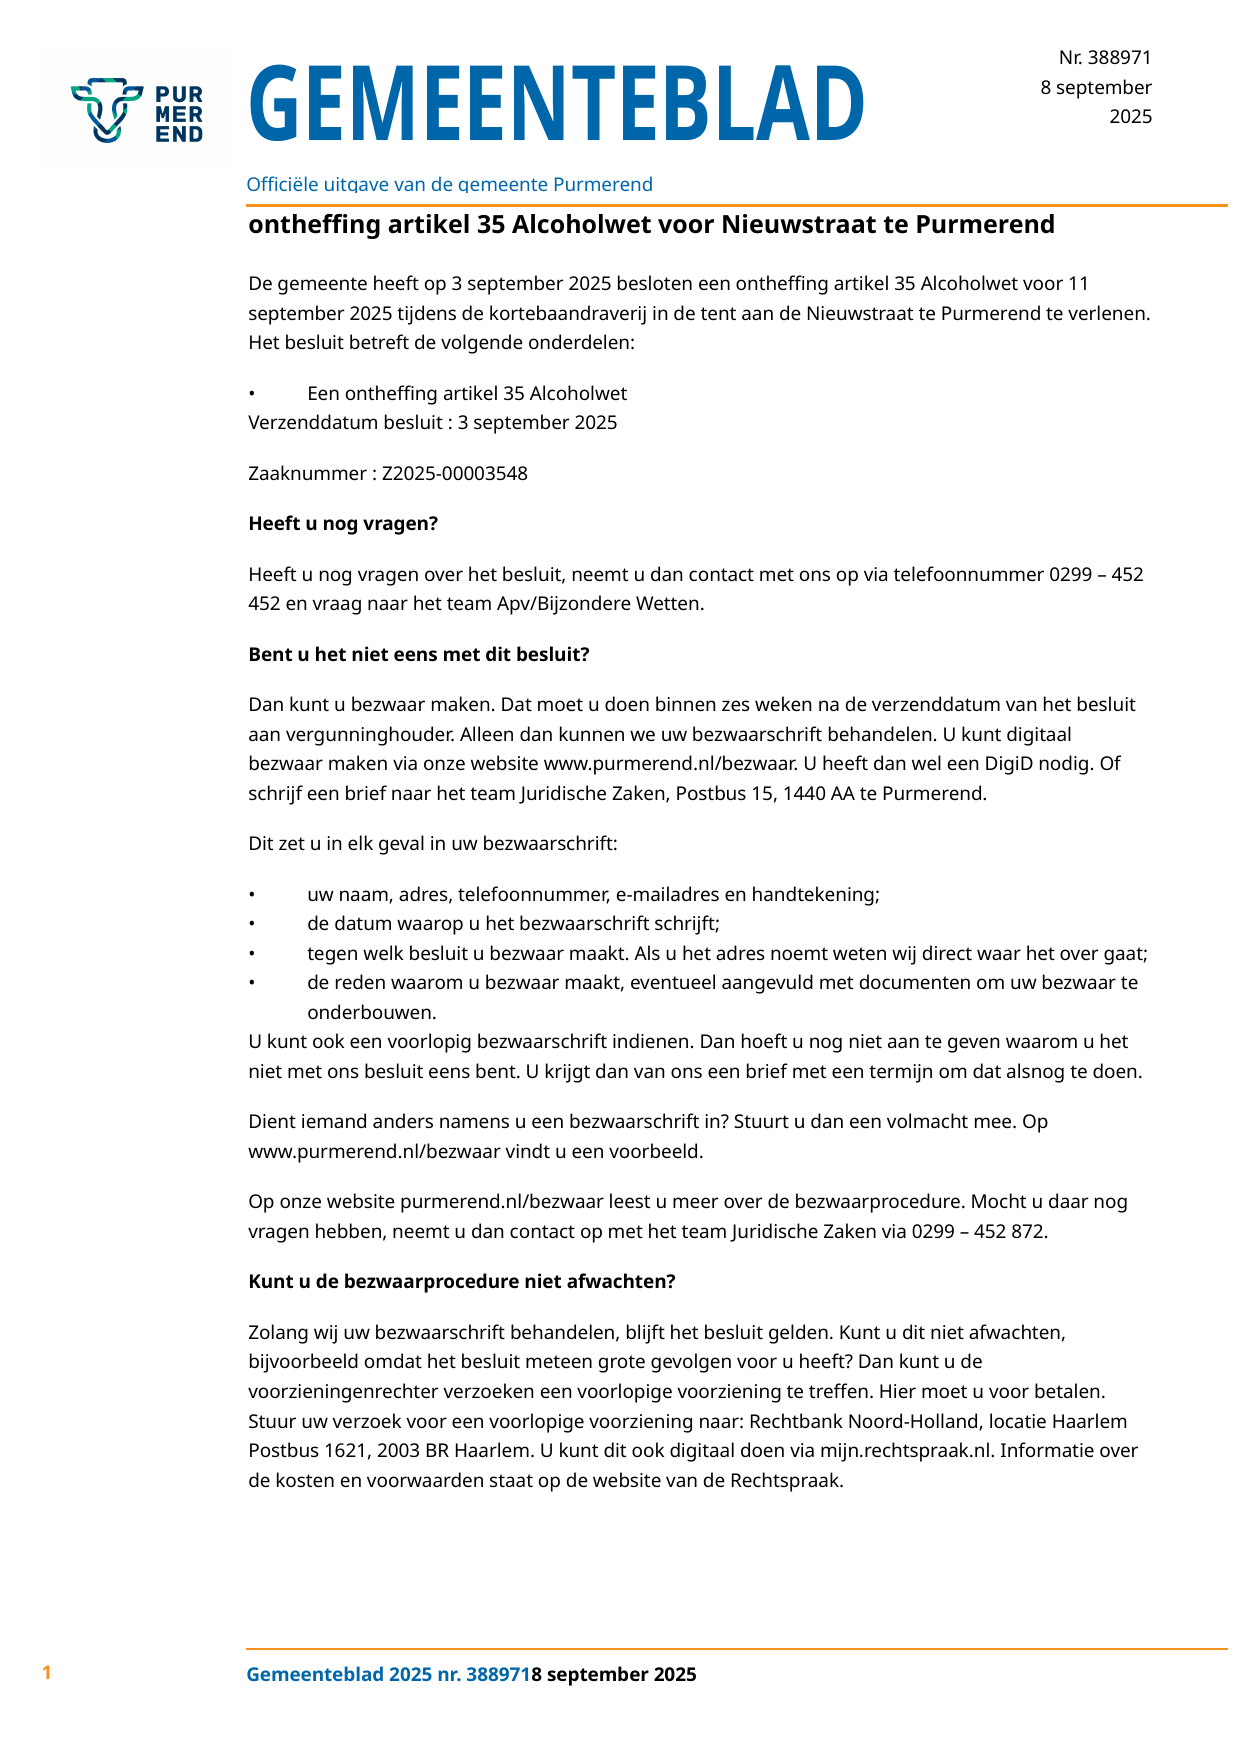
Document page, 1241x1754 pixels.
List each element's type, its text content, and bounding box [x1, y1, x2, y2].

text Op onze website purmerend.nl/bezwaar leest u meer over de bezwaarprocedure. Mocht u daar nog vragen hebben, neemt u dan contact op met het team Juridische Zaken via 0299 – 452 872. [248, 1189, 1152, 1244]
text Bent u het niet eens met dit besluit? [248, 641, 1152, 666]
text De gemeente heeft op 3 september 2025 besloten een ontheffing artikel 35 Alcoholwet voor 11 september 2025 tijdens de kortebaandraverij in de tent aan de Nieuwstraat te Purmerend te verlenen. Het besluit betreft de volgende onderdelen: [248, 270, 1152, 355]
list de reden waarom u bezwaar maakt, eventueel aangevuld met documenten om uw bezwaar te onderbouwen. [248, 969, 1152, 1025]
text Dit zet u in elk geval in uw bezwaarschrift: [248, 830, 1152, 856]
picture [41, 47, 231, 172]
list tegen welk besluit u bezwaar maakt. Als u het adres noemt weten wij direct waar het over gaat; [248, 940, 1152, 966]
list uw naam, adres, telefoonnummer, e-mailadres en handtekening; [248, 881, 1152, 906]
list de datum waarop u het bezwaarschrift schrijft; [248, 910, 1152, 936]
list Een ontheffing artikel 35 Alcoholwet [248, 380, 1152, 406]
text Dan kunt u bezwaar maken. Dat moet u doen binnen zes weken na de verzenddatum van het besluit aan vergunninghouder. Alleen dan kunnen we uw bezwaarschrift behandelen. U kunt digitaal bezwaar maken via onze website www.purmerend.nl/bezwaar. U heeft dan wel een DigiD nodig. Of schrijf een brief naar het team Juridische Zaken, Postbus 15, 1440 AA te Purmerend. [248, 691, 1152, 806]
text Heeft u nog vragen? [248, 510, 1152, 536]
text ontheffing artikel 35 Alcoholwet voor Nieuwstraat te Purmerend [248, 207, 1152, 241]
text Heeft u nog vragen over het besluit, neemt u dan contact met ons op via telefoonnummer 0299 – 452 452 en vraag naar het team Apv/Bijzondere Wetten. [248, 561, 1152, 616]
text Zolang wij uw bezwaarschrift behandelen, blijft het besluit gelden. Kunt u dit niet afwachten, bijvoorbeeld omdat het besluit meteen grote gevolgen voor u heeft? Dan kunt u de voorzieningenrechter verzoeken een voorlopige voorziening te treffen. Hier moet u voor betalen. Stuur uw verzoek voor een voorlopige voorziening naar: Rechtbank Noord-Holland, locatie Haarlem Postbus 1621, 2003 BR Haarlem. U kunt dit ook digitaal doen via mijn.rechtspraak.nl. Informatie over de kosten en voorwaarden staat op de website van de Rechtspraak. [248, 1319, 1152, 1493]
text Verzenddatum besluit : 3 september 2025 [248, 409, 1152, 435]
text U kunt ook een voorlopig bezwaarschrift indienen. Dan hoeft u nog niet aan te geven waarom u het niet met ons besluit eens bent. U krijgt dan van ons een brief met een termijn om dat alsnog te doen. [248, 1029, 1152, 1084]
text Dient iemand anders namens u een bezwaarschrift in? Stuurt u dan een volmacht mee. Op www.purmerend.nl/bezwaar vindt u een voorbeeld. [248, 1109, 1152, 1164]
text Kunt u de bezwaarprocedure niet afwachten? [248, 1269, 1152, 1294]
text Zaaknummer : Z2025-00003548 [248, 460, 1152, 486]
